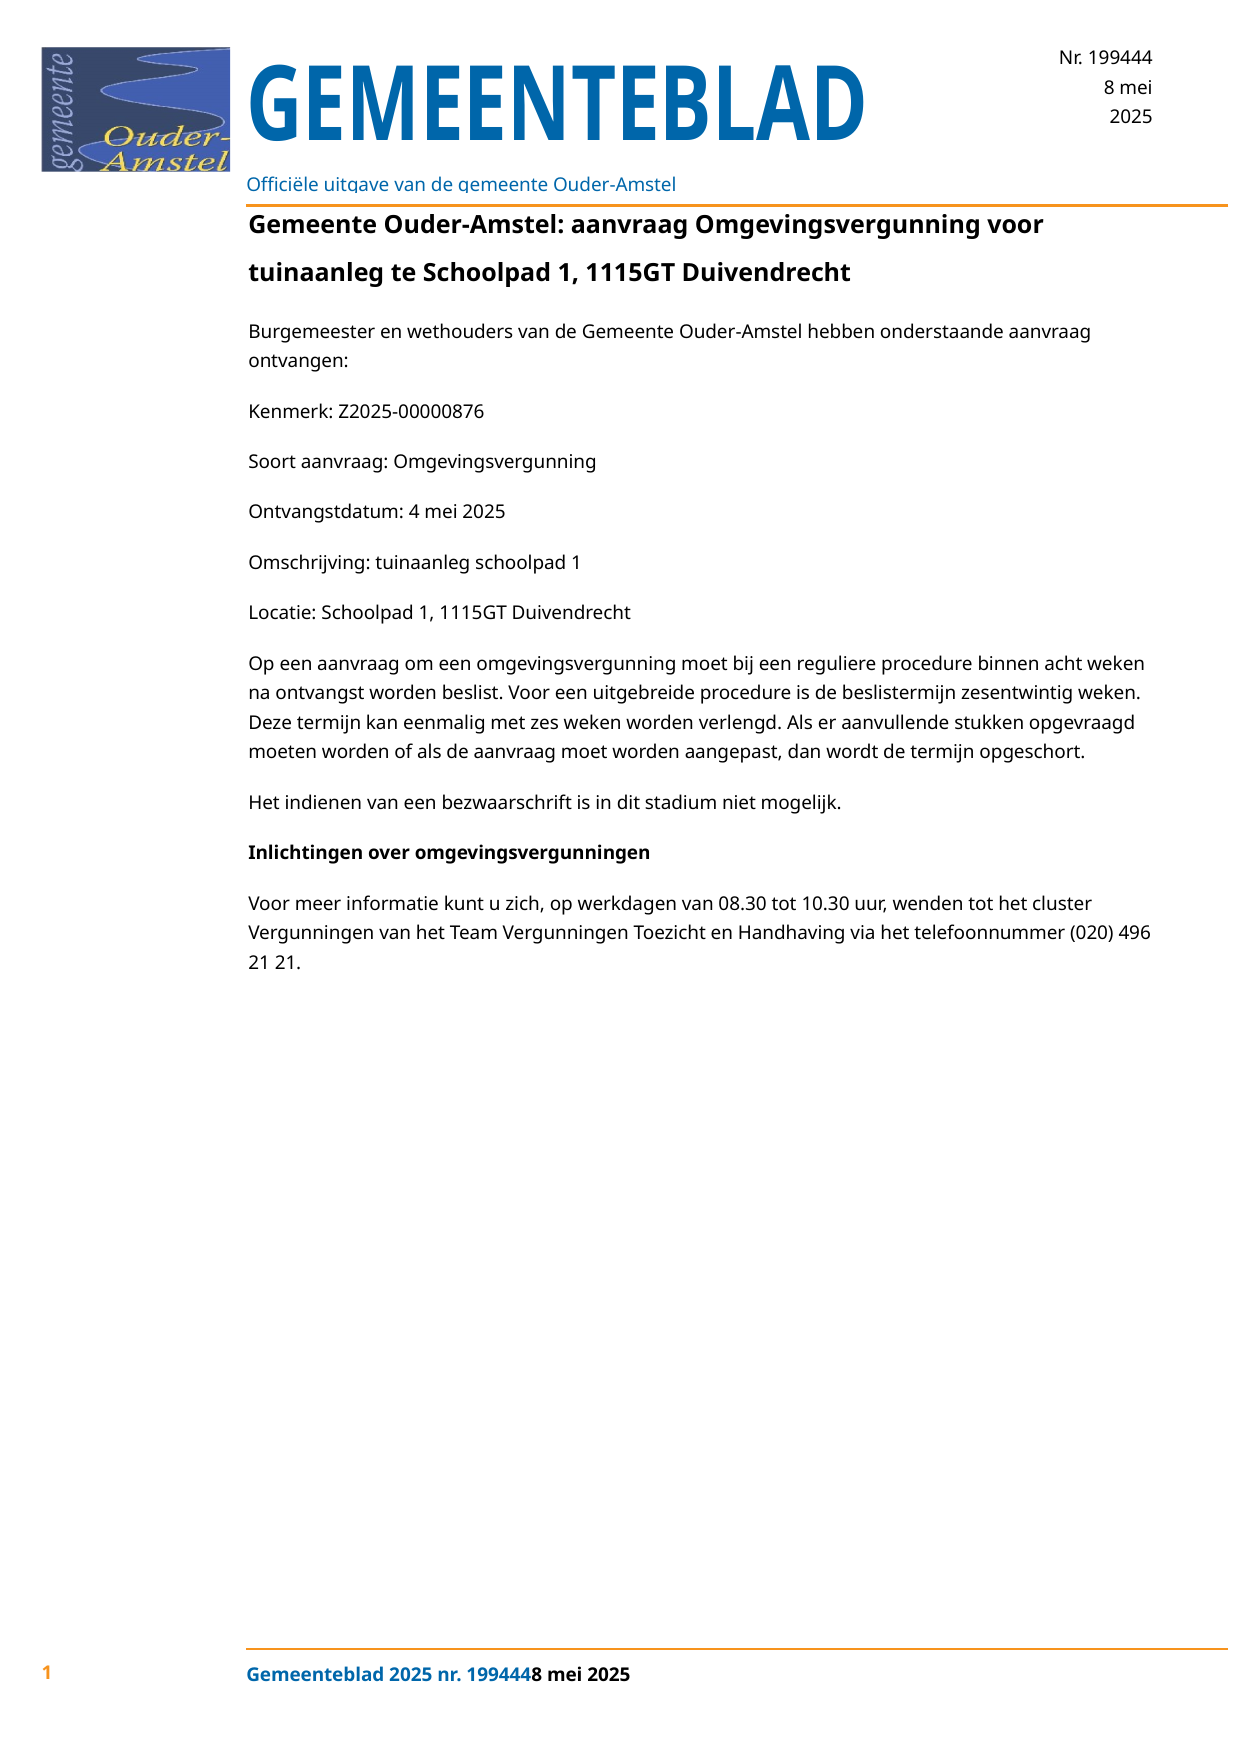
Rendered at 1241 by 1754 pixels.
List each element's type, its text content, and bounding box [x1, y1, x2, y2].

text Burgemeester en wethouders van de Gemeente Ouder-Amstel hebben onderstaande aanvraag ontvangen: [248, 318, 1152, 373]
text Voor meer informatie kunt u zich, op werkdagen van 08.30 tot 10.30 uur, wenden tot het cluster Vergunningen van het Team Vergunningen Toezicht en Handhaving via het telefoonnummer (020) 496 21 21. [248, 890, 1152, 975]
text Omschrijving: tuinaanleg schoolpad 1 [248, 549, 1152, 575]
text Ontvangstdatum: 4 mei 2025 [248, 499, 1152, 524]
text Locatie: Schoolpad 1, 1115GT Duivendrecht [248, 599, 1152, 625]
picture [41, 47, 231, 172]
text Het indienen van een bezwaarschrift is in dit stadium niet mogelijk. [248, 789, 1152, 815]
text Op een aanvraag om een omgevingsvergunning moet bij een reguliere procedure binnen acht weken na ontvangst worden beslist. Voor een uitgebreide procedure is de beslistermijn zesentwintig weken. Deze termijn kan eenmalig met zes weken worden verlengd. Als er aanvullende stukken opgevraagd moeten worden of als de aanvraag moet worden aangepast, dan wordt de termijn opgeschort. [248, 650, 1152, 764]
text Gemeente Ouder-Amstel: aanvraag Omgevingsvergunning voor tuinaanleg te Schoolpad 1, 1115GT Duivendrecht [248, 207, 1152, 288]
text Soort aanvraag: Omgevingsvergunning [248, 448, 1152, 474]
text Kenmerk: Z2025-00000876 [248, 398, 1152, 424]
text Inlichtingen over omgevingsvergunningen [248, 839, 1152, 865]
